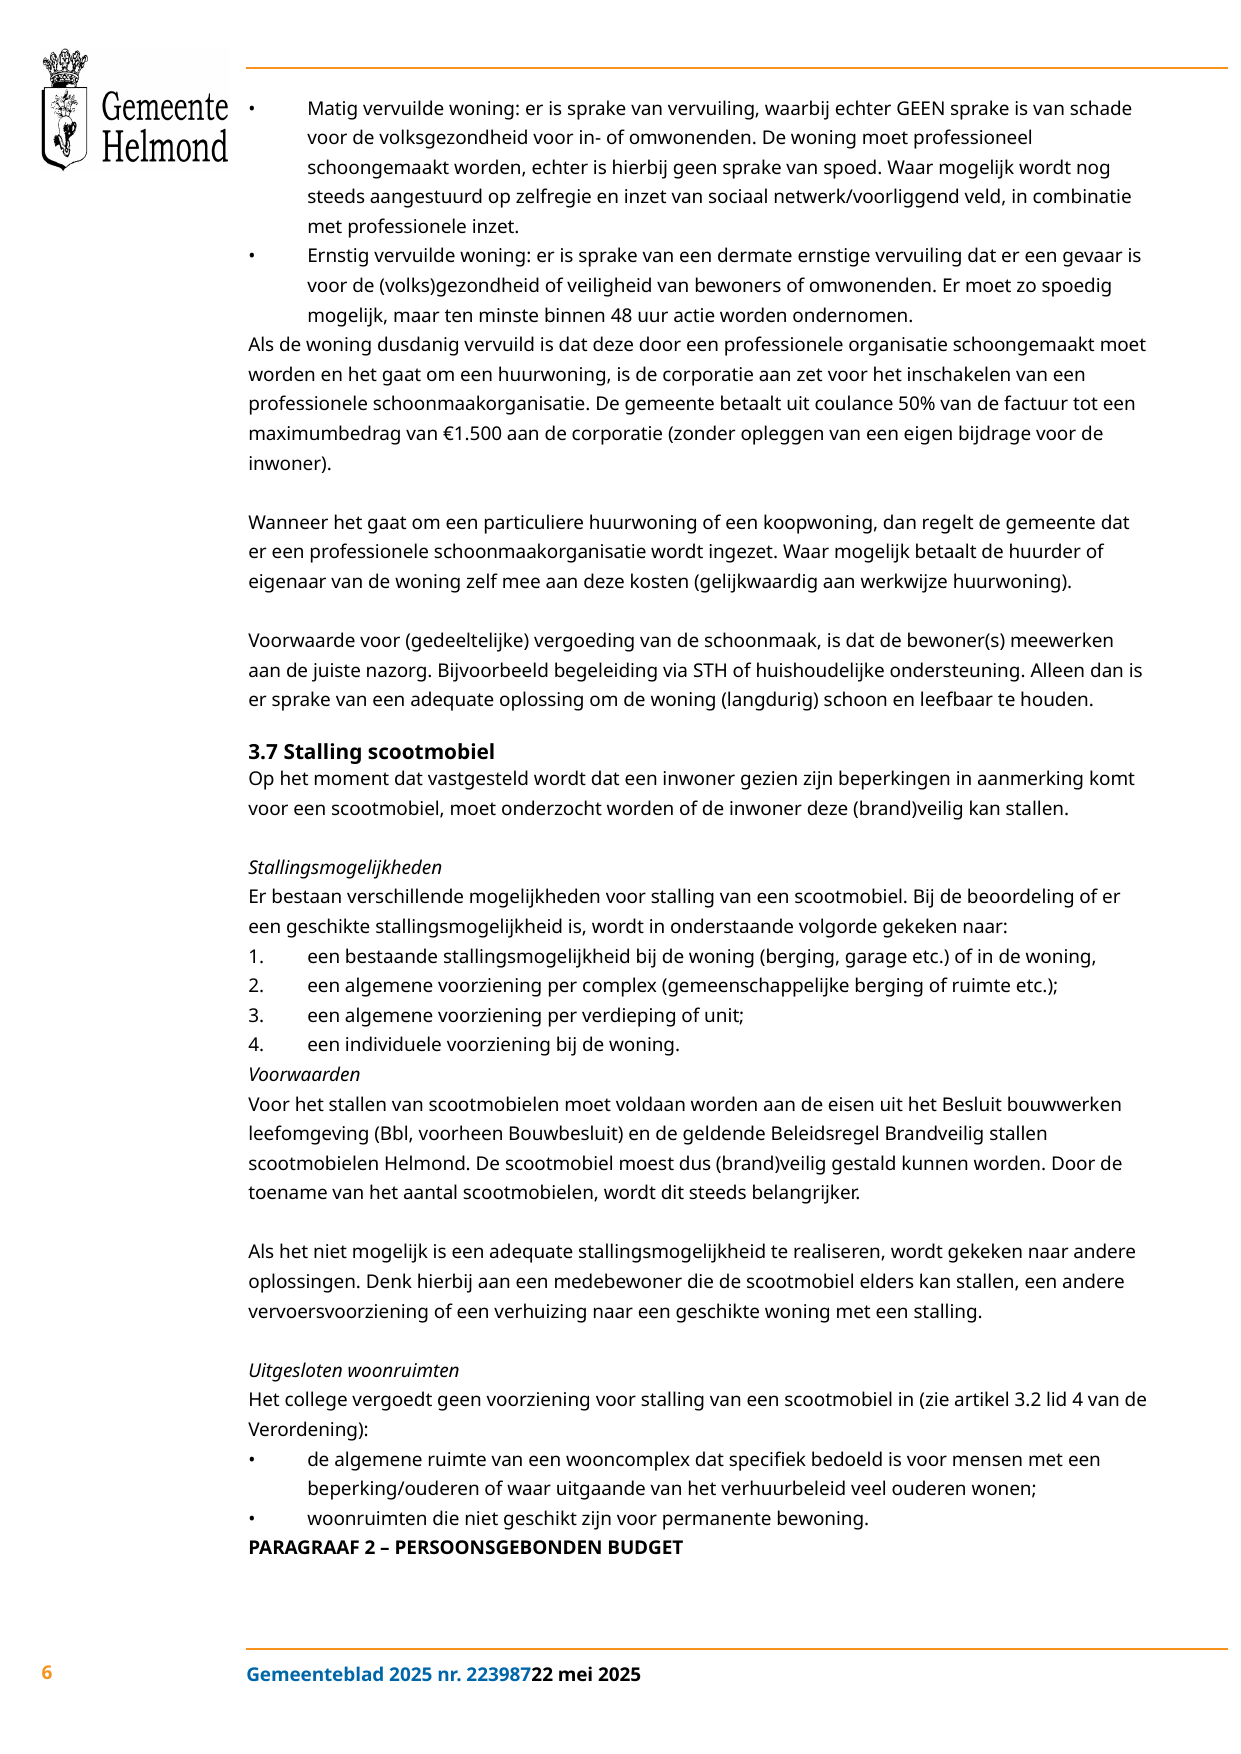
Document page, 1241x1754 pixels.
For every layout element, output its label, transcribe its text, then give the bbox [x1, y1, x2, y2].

text Voorwaarde voor (gedeeltelijke) vergoeding van de schoonmaak, is dat de bewoner(s) meewerken aan de juiste nazorg. Bijvoorbeeld begeleiding via STH of huishoudelijke ondersteuning. Alleen dan is er sprake van een adequate oplossing om de woning (langdurig) schoon en leefbaar te houden. [248, 627, 1152, 712]
text Voorwaarden [248, 1061, 1152, 1087]
text 3.7 Stalling scootmobiel [248, 737, 1152, 765]
text Uitgesloten woonruimten [248, 1357, 1152, 1383]
text Het college vergoedt geen voorziening voor stalling van een scootmobiel in (zie artikel 3.2 lid 4 van de Verordening): [248, 1387, 1152, 1442]
text Er bestaan verschillende mogelijkheden voor stalling van een scootmobiel. Bij de beoordeling of er een geschikte stallingsmogelijkheid is, wordt in onderstaande volgorde gekeken naar: [248, 884, 1152, 939]
text Als de woning dusdanig vervuild is dat deze door een professionele organisatie schoongemaakt moet worden en het gaat om een huurwoning, is de corporatie aan zet voor het inschakelen van een professionele schoonmaakorganisatie. De gemeente betaalt uit coulance 50% van de factuur tot een maximumbedrag van €1.500 aan de corporatie (zonder opleggen van een eigen bijdrage voor de inwoner). [248, 331, 1152, 476]
list woonruimten die niet geschikt zijn voor permanente bewoning. [248, 1505, 1152, 1531]
list een algemene voorziening per complex (gemeenschappelijke berging of ruimte etc.); [248, 972, 1152, 998]
list een algemene voorziening per verdieping of unit; [248, 1002, 1152, 1028]
text PARAGRAAF 2 – PERSOONSGEBONDEN BUDGET [248, 1534, 1152, 1560]
list een individuele voorziening bij de woning. [248, 1032, 1152, 1057]
list Matig vervuilde woning: er is sprake van vervuiling, waarbij echter GEEN sprake is van schade voor de volksgezondheid voor in- of omwonenden. De woning moet professioneel schoongemaakt worden, echter is hierbij geen sprake van spoed. Waar mogelijk wordt nog steeds aangestuurd op zelfregie en inzet van sociaal netwerk/voorliggend veld, in combinatie met professionele inzet. [248, 95, 1152, 239]
list Ernstig vervuilde woning: er is sprake van een dermate ernstige vervuiling dat er een gevaar is voor de (volks)gezondheid of veiligheid van bewoners of omwonenden. Er moet zo spoedig mogelijk, maar ten minste binnen 48 uur actie worden ondernomen. [248, 243, 1152, 328]
text Stallingsmogelijkheden [248, 854, 1152, 880]
picture [41, 47, 231, 172]
text Als het niet mogelijk is een adequate stallingsmogelijkheid te realiseren, wordt gekeken naar andere oplossingen. Denk hierbij aan een medebewoner die de scootmobiel elders kan stallen, een andere vervoersvoorziening of een verhuizing naar een geschikte woning met een stalling. [248, 1239, 1152, 1323]
list een bestaande stallingsmogelijkheid bij de woning (berging, garage etc.) of in de woning, [248, 943, 1152, 968]
text Wanneer het gaat om een particuliere huurwoning of een koopwoning, dan regelt de gemeente dat er een professionele schoonmaakorganisatie wordt ingezet. Waar mogelijk betaalt de huurder of eigenaar van de woning zelf mee aan deze kosten (gelijkwaardig aan werkwijze huurwoning). [248, 509, 1152, 594]
list de algemene ruimte van een wooncomplex dat specifiek bedoeld is voor mensen met een beperking/ouderen of waar uitgaande van het verhuurbeleid veel ouderen wonen; [248, 1446, 1152, 1501]
text Voor het stallen van scootmobielen moet voldaan worden aan de eisen uit het Besluit bouwwerken leefomgeving (Bbl, voorheen Bouwbesluit) en de geldende Beleidsregel Brandveilig stallen scootmobielen Helmond. De scootmobiel moest dus (brand)veilig gestald kunnen worden. Door de toename van het aantal scootmobielen, wordt dit steeds belangrijker. [248, 1091, 1152, 1205]
text Op het moment dat vastgesteld wordt dat een inwoner gezien zijn beperkingen in aanmerking komt voor een scootmobiel, moet onderzocht worden of de inwoner deze (brand)veilig kan stallen. [248, 765, 1152, 821]
